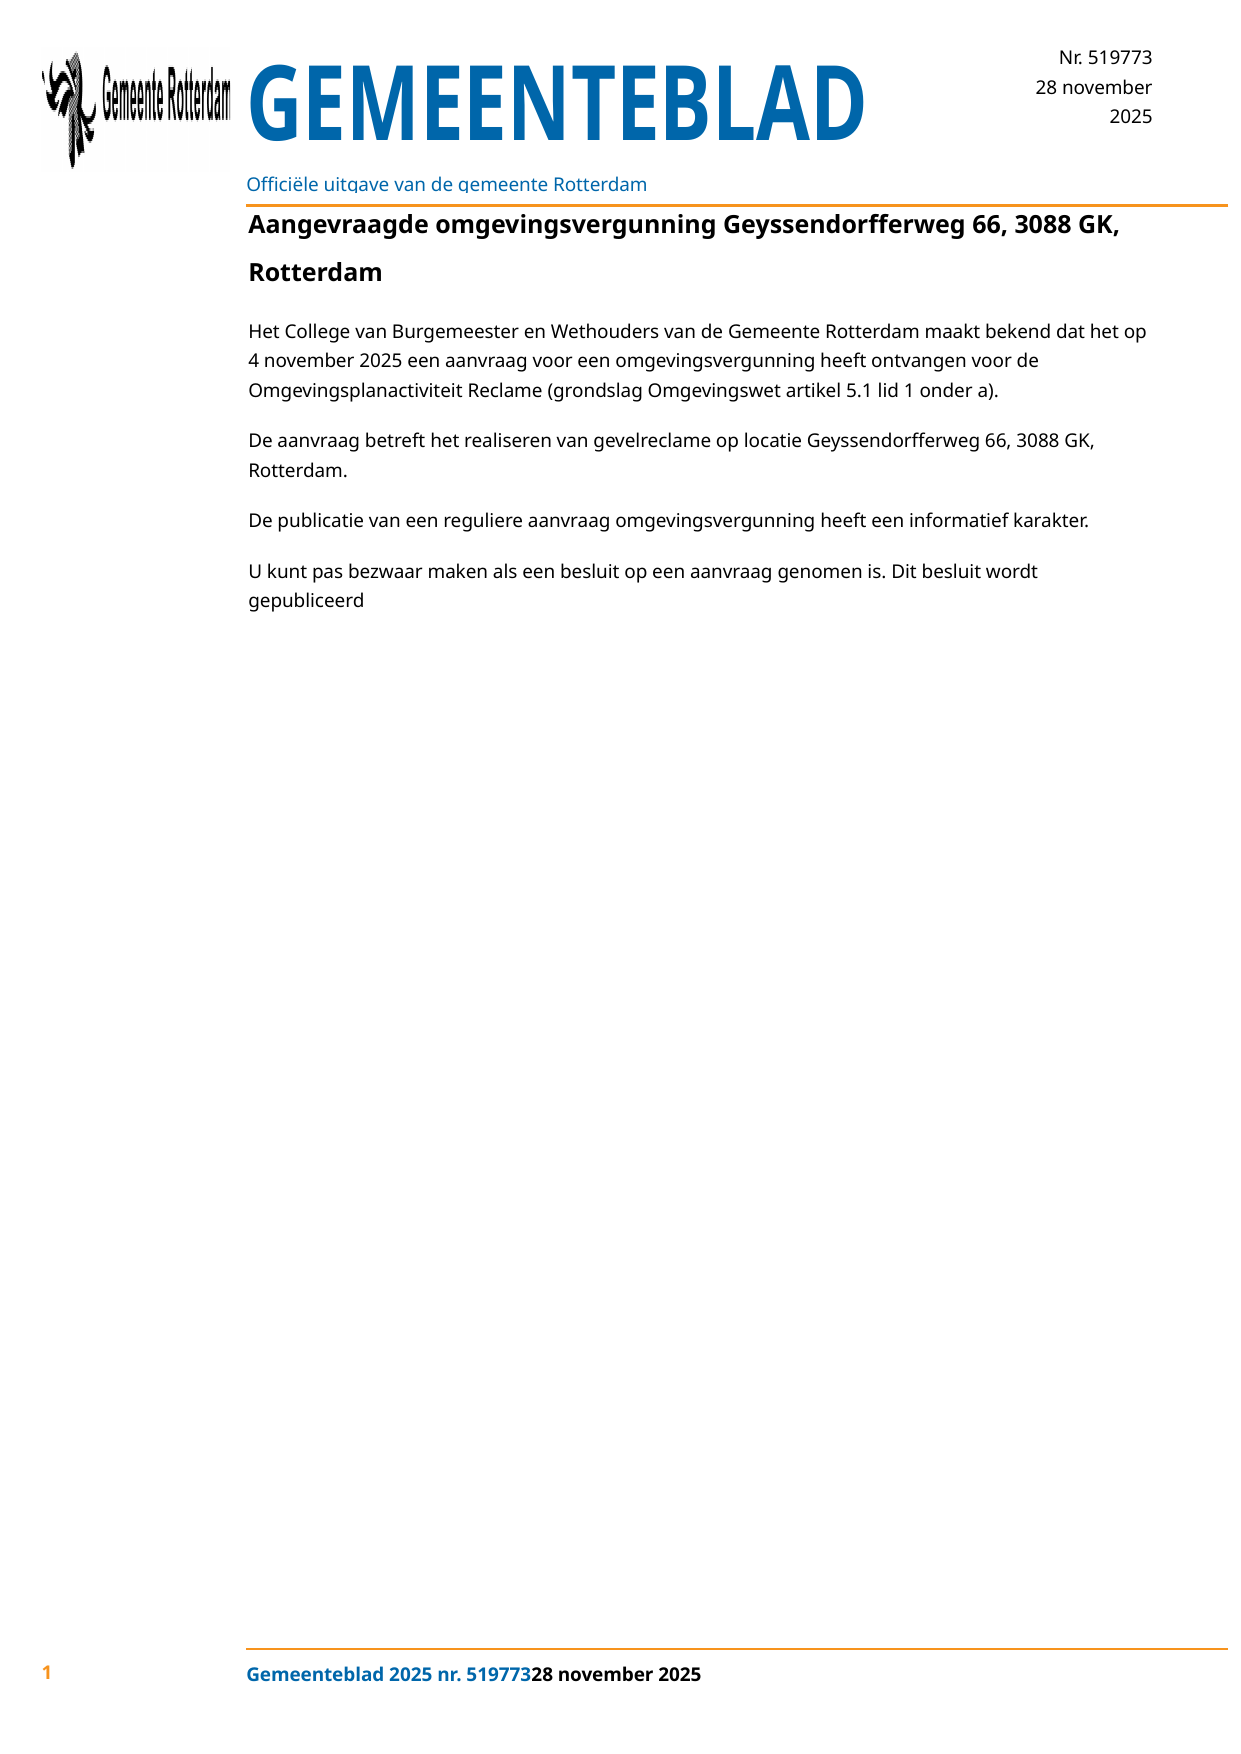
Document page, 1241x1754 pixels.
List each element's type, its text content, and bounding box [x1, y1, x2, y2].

picture [41, 47, 231, 172]
text Het College van Burgemeester en Wethouders van de Gemeente Rotterdam maakt bekend dat het op 4 november 2025 een aanvraag voor een omgevingsvergunning heeft ontvangen voor de Omgevingsplanactiviteit Reclame (grondslag Omgevingswet artikel 5.1 lid 1 onder a). [248, 318, 1152, 403]
text U kunt pas bezwaar maken als een besluit op een aanvraag genomen is. Dit besluit wordt gepubliceerd [248, 558, 1152, 613]
text De publicatie van een reguliere aanvraag omgevingsvergunning heeft een informatief karakter. [248, 507, 1152, 533]
text De aanvraag betreft het realiseren van gevelreclame op locatie Geyssendorfferweg 66, 3088 GK, Rotterdam. [248, 427, 1152, 483]
text Aangevraagde omgevingsvergunning Geyssendorfferweg 66, 3088 GK, Rotterdam [248, 207, 1152, 288]
